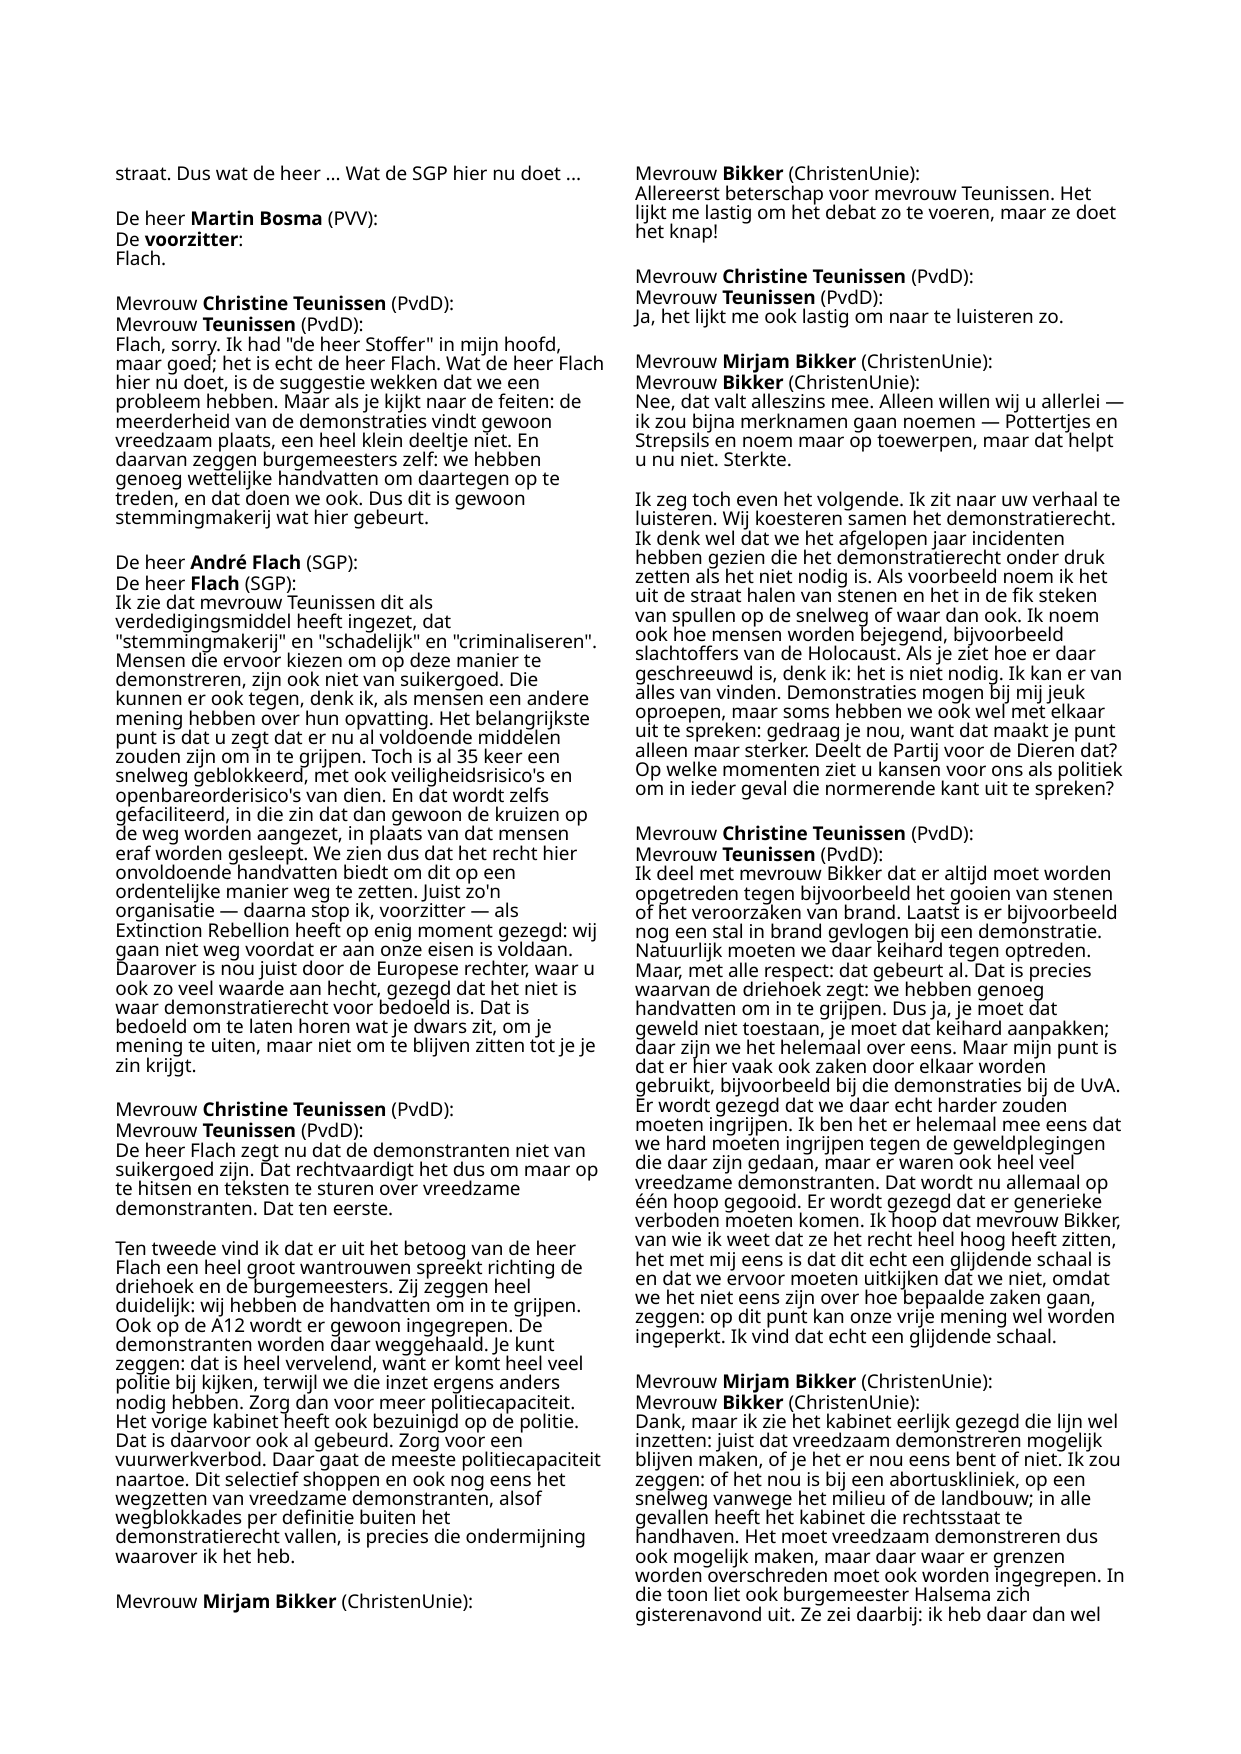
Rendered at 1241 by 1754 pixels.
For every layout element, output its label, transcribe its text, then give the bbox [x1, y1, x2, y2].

text Mevrouw Bikker (ChristenUnie): [635, 1394, 1125, 1413]
text De heer Martin Bosma (PVV): [115, 205, 605, 231]
text De voorzitter: [115, 231, 605, 250]
text Ik zeg toch even het volgende. Ik zit naar uw verhaal te luisteren. Wij koesteren samen het demonstratierecht. Ik denk wel dat we het afgelopen jaar incidenten hebben gezien die het demonstratierecht onder druk zetten als het niet nodig is. Als voorbeeld noem ik het uit de straat halen van stenen en het in de fik steken van spullen op de snelweg of waar dan ook. Ik noem ook hoe mensen worden bejegend, bijvoorbeeld slachtoffers van de Holocaust. Als je ziet hoe er daar geschreeuwd is, denk ik: het is niet nodig. Ik kan er van alles van vinden. Demonstraties mogen bij mij jeuk oproepen, maar soms hebben we ook wel met elkaar uit te spreken: gedraag je nou, want dat maakt je punt alleen maar sterker. Deelt de Partij voor de Dieren dat? Op welke momenten ziet u kansen voor ons als politiek om in ieder geval die normerende kant uit te spreken? [635, 491, 1125, 799]
text Nee, dat valt alleszins mee. Alleen willen wij u allerlei — ik zou bijna merknamen gaan noemen — Pottertjes en Strepsils en noem maar op toewerpen, maar dat helpt u nu niet. Sterkte. [635, 393, 1125, 470]
text Mevrouw Mirjam Bikker (ChristenUnie): [115, 1588, 605, 1614]
text Ik zie dat mevrouw Teunissen dit als verdedigingsmiddel heeft ingezet, dat "stemmingmakerij" en "schadelijk" en "criminaliseren". Mensen die ervoor kiezen om op deze manier te demonstreren, zijn ook niet van suikergoed. Die kunnen er ook tegen, denk ik, als mensen een andere mening hebben over hun opvatting. Het belangrijkste punt is dat u zegt dat er nu al voldoende middelen zouden zijn om in te grijpen. Toch is al 35 keer een snelweg geblokkeerd, met ook veiligheidsrisico's en openbareorderisico's van dien. En dat wordt zelfs gefaciliteerd, in die zin dat dan gewoon de kruizen op de weg worden aangezet, in plaats van dat mensen eraf worden gesleept. We zien dus dat het recht hier onvoldoende handvatten biedt om dit op een ordentelijke manier weg te zetten. Juist zo'n organisatie — daarna stop ik, voorzitter — als Extinction Rebellion heeft op enig moment gezegd: wij gaan niet weg voordat er aan onze eisen is voldaan. Daarover is nou juist door de Europese rechter, waar u ook zo veel waarde aan hecht, gezegd dat het niet is waar demonstratierecht voor bedoeld is. Dat is bedoeld om te laten horen wat je dwars zit, om je mening te uiten, maar niet om te blijven zitten tot je je zin krijgt. [115, 594, 605, 1076]
text Mevrouw Teunissen (PvdD): [115, 1122, 605, 1142]
text Flach. [115, 250, 605, 270]
text Mevrouw Bikker (ChristenUnie): [635, 165, 1125, 184]
text Mevrouw Bikker (ChristenUnie): [635, 374, 1125, 393]
text Ja, het lijkt me ook lastig om naar te luisteren zo. [635, 308, 1125, 327]
text Dank, maar ik zie het kabinet eerlijk gezegd die lijn wel inzetten: juist dat vreedzaam demonstreren mogelijk blijven maken, of je het er nou eens bent of niet. Ik zou zeggen: of het nou is bij een abortuskliniek, op een snelweg vanwege het milieu of de landbouw; in alle gevallen heeft het kabinet die rechtsstaat te handhaven. Het moet vreedzaam demonstreren dus ook mogelijk maken, maar daar waar er grenzen worden overschreden moet ook worden ingegrepen. In die toon liet ook burgemeester Halsema zich gisterenavond uit. Ze zei daarbij: ik heb daar dan wel [635, 1413, 1125, 1625]
text straat. Dus wat de heer ... Wat de SGP hier nu doet ... [115, 165, 605, 184]
text Allereerst beterschap voor mevrouw Teunissen. Het lijkt me lastig om het debat zo te voeren, maar ze doet het knap! [635, 184, 1125, 242]
text Mevrouw Christine Teunissen (PvdD): [635, 263, 1125, 289]
text Mevrouw Mirjam Bikker (ChristenUnie): [635, 348, 1125, 374]
text Mevrouw Christine Teunissen (PvdD): [115, 291, 605, 316]
text Ten tweede vind ik dat er uit het betoog van de heer Flach een heel groot wantrouwen spreekt richting de driehoek en de burgemeesters. Zij zeggen heel duidelijk: wij hebben de handvatten om in te grijpen. Ook op de A12 wordt er gewoon ingegrepen. De demonstranten worden daar weggehaald. Je kunt zeggen: dat is heel vervelend, want er komt heel veel politie bij kijken, terwijl we die inzet ergens anders nodig hebben. Zorg dan voor meer politiecapaciteit. Het vorige kabinet heeft ook bezuinigd op de politie. Dat is daarvoor ook al gebeurd. Zorg voor een vuurwerkverbod. Daar gaat de meeste politiecapaciteit naartoe. Dit selectief shoppen en ook nog eens het wegzetten van vreedzame demonstranten, alsof wegblokkades per definitie buiten het demonstratierecht vallen, is precies die ondermijning waarover ik het heb. [115, 1239, 605, 1567]
text Mevrouw Christine Teunissen (PvdD): [115, 1097, 605, 1122]
text Mevrouw Teunissen (PvdD): [635, 846, 1125, 865]
text De heer Flach zegt nu dat de demonstranten niet van suikergoed zijn. Dat rechtvaardigt het dus om maar op te hitsen en teksten te sturen over vreedzame demonstranten. Dat ten eerste. [115, 1142, 605, 1219]
text De heer Flach (SGP): [115, 575, 605, 594]
text Mevrouw Teunissen (PvdD): [115, 316, 605, 336]
text Mevrouw Christine Teunissen (PvdD): [635, 820, 1125, 846]
text Mevrouw Teunissen (PvdD): [635, 289, 1125, 308]
text De heer André Flach (SGP): [115, 549, 605, 575]
text Flach, sorry. Ik had "de heer Stoffer" in mijn hoofd, maar goed; het is echt de heer Flach. Wat de heer Flach hier nu doet, is de suggestie wekken dat we een probleem hebben. Maar als je kijkt naar de feiten: de meerderheid van de demonstraties vindt gewoon vreedzaam plaats, een heel klein deeltje niet. En daarvan zeggen burgemeesters zelf: we hebben genoeg wettelijke handvatten om daartegen op te treden, en dat doen we ook. Dus dit is gewoon stemmingmakerij wat hier gebeurt. [115, 336, 605, 528]
text Ik deel met mevrouw Bikker dat er altijd moet worden opgetreden tegen bijvoorbeeld het gooien van stenen of het veroorzaken van brand. Laatst is er bijvoorbeeld nog een stal in brand gevlogen bij een demonstratie. Natuurlijk moeten we daar keihard tegen optreden. Maar, met alle respect: dat gebeurt al. Dat is precies waarvan de driehoek zegt: we hebben genoeg handvatten om in te grijpen. Dus ja, je moet dat geweld niet toestaan, je moet dat keihard aanpakken; daar zijn we het helemaal over eens. Maar mijn punt is dat er hier vaak ook zaken door elkaar worden gebruikt, bijvoorbeeld bij die demonstraties bij de UvA. Er wordt gezegd dat we daar echt harder zouden moeten ingrijpen. Ik ben het er helemaal mee eens dat we hard moeten ingrijpen tegen de geweldplegingen die daar zijn gedaan, maar er waren ook heel veel vreedzame demonstranten. Dat wordt nu allemaal op één hoop gegooid. Er wordt gezegd dat er generieke verboden moeten komen. Ik hoop dat mevrouw Bikker, van wie ik weet dat ze het recht heel hoog heeft zitten, het met mij eens is dat dit echt een glijdende schaal is en dat we ervoor moeten uitkijken dat we niet, omdat we het niet eens zijn over hoe bepaalde zaken gaan, zeggen: op dit punt kan onze vrije mening wel worden ingeperkt. Ik vind dat echt een glijdende schaal. [635, 865, 1125, 1347]
text Mevrouw Mirjam Bikker (ChristenUnie): [635, 1368, 1125, 1394]
